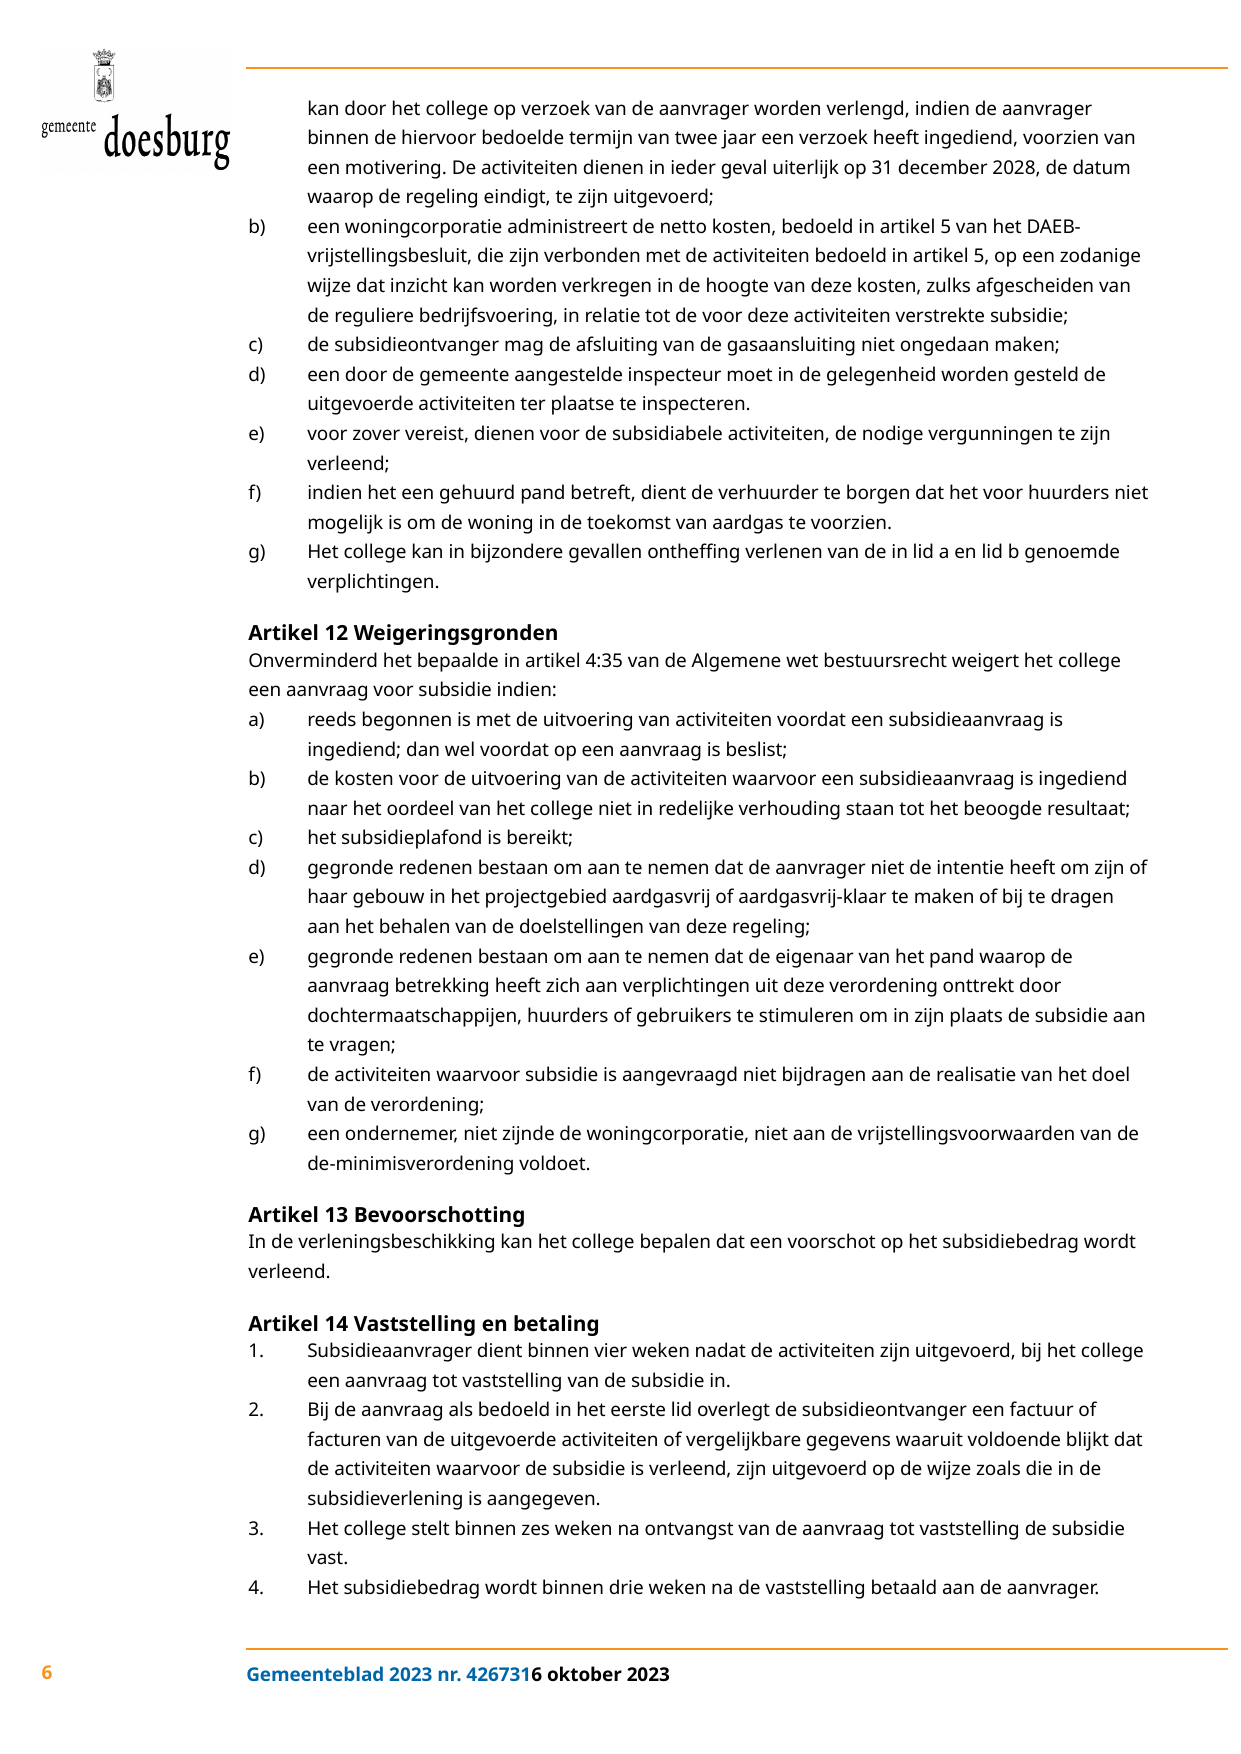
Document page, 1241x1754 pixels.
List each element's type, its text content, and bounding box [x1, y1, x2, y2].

list gegronde redenen bestaan om aan te nemen dat de eigenaar van het pand waarop de aanvraag betrekking heeft zich aan verplichtingen uit deze verordening onttrekt door dochtermaatschappijen, huurders of gebruikers te stimuleren om in zijn plaats de subsidie aan te vragen; [248, 943, 1152, 1057]
list voor zover vereist, dienen voor de subsidiabele activiteiten, de nodige vergunningen te zijn verleend; [248, 420, 1152, 476]
list Het college stelt binnen zes weken na ontvangst van de aanvraag tot vaststelling de subsidie vast. [248, 1515, 1152, 1570]
text Artikel 13 Bevoorschotting [248, 1200, 1152, 1229]
list Het college kan in bijzondere gevallen ontheffing verlenen van de in lid a en lid b genoemde verplichtingen. [248, 538, 1152, 594]
picture [41, 47, 231, 172]
list de activiteiten waarvoor subsidie is aangevraagd niet bijdragen aan de realisatie van het doel van de verordening; [248, 1061, 1152, 1116]
list de subsidieontvanger mag de afsluiting van de gasaansluiting niet ongedaan maken; [248, 331, 1152, 357]
list het subsidieplafond is bereikt; [248, 824, 1152, 850]
list Het subsidiebedrag wordt binnen drie weken na de vaststelling betaald aan de aanvrager. [248, 1574, 1152, 1599]
list Bij de aanvraag als bedoeld in het eerste lid overlegt de subsidieontvanger een factuur of facturen van de uitgevoerde activiteiten of vergelijkbare gegevens waaruit voldoende blijkt dat de activiteiten waarvoor de subsidie is verleend, zijn uitgevoerd op de wijze zoals die in de subsidieverlening is aangegeven. [248, 1396, 1152, 1511]
list de kosten voor de uitvoering van de activiteiten waarvoor een subsidieaanvraag is ingediend naar het oordeel van het college niet in redelijke verhouding staan tot het beoogde resultaat; [248, 765, 1152, 821]
list indien het een gehuurd pand betreft, dient de verhuurder te borgen dat het voor huurders niet mogelijk is om de woning in de toekomst van aardgas te voorzien. [248, 479, 1152, 535]
list kan door het college op verzoek van de aanvrager worden verlengd, indien de aanvrager binnen de hiervoor bedoelde termijn van twee jaar een verzoek heeft ingediend, voorzien van een motivering. De activiteiten dienen in ieder geval uiterlijk op 31 december 2028, de datum waarop de regeling eindigt, te zijn uitgevoerd; [248, 95, 1152, 209]
text Artikel 12 Weigeringsgronden [248, 618, 1152, 647]
list Subsidieaanvrager dient binnen vier weken nadat de activiteiten zijn uitgevoerd, bij het college een aanvraag tot vaststelling van de subsidie in. [248, 1337, 1152, 1392]
list een ondernemer, niet zijnde de woningcorporatie, niet aan de vrijstellingsvoorwaarden van de de-minimisverordening voldoet. [248, 1120, 1152, 1176]
list gegronde redenen bestaan om aan te nemen dat de aanvrager niet de intentie heeft om zijn of haar gebouw in het projectgebied aardgasvrij of aardgasvrij-klaar te maken of bij te dragen aan het behalen van de doelstellingen van deze regeling; [248, 854, 1152, 939]
text Onverminderd het bepaalde in artikel 4:35 van de Algemene wet bestuursrecht weigert het college een aanvraag voor subsidie indien: [248, 647, 1152, 702]
text Artikel 14 Vaststelling en betaling [248, 1309, 1152, 1337]
text In de verleningsbeschikking kan het college bepalen dat een voorschot op het subsidiebedrag wordt verleend. [248, 1229, 1152, 1284]
list een door de gemeente aangestelde inspecteur moet in de gelegenheid worden gesteld de uitgevoerde activiteiten ter plaatse te inspecteren. [248, 361, 1152, 416]
list een woningcorporatie administreert de netto kosten, bedoeld in artikel 5 van het DAEB-vrijstellingsbesluit, die zijn verbonden met de activiteiten bedoeld in artikel 5, op een zodanige wijze dat inzicht kan worden verkregen in de hoogte van deze kosten, zulks afgescheiden van de reguliere bedrijfsvoering, in relatie tot de voor deze activiteiten verstrekte subsidie; [248, 213, 1152, 328]
list reeds begonnen is met de uitvoering van activiteiten voordat een subsidieaanvraag is ingediend; dan wel voordat op een aanvraag is beslist; [248, 706, 1152, 761]
